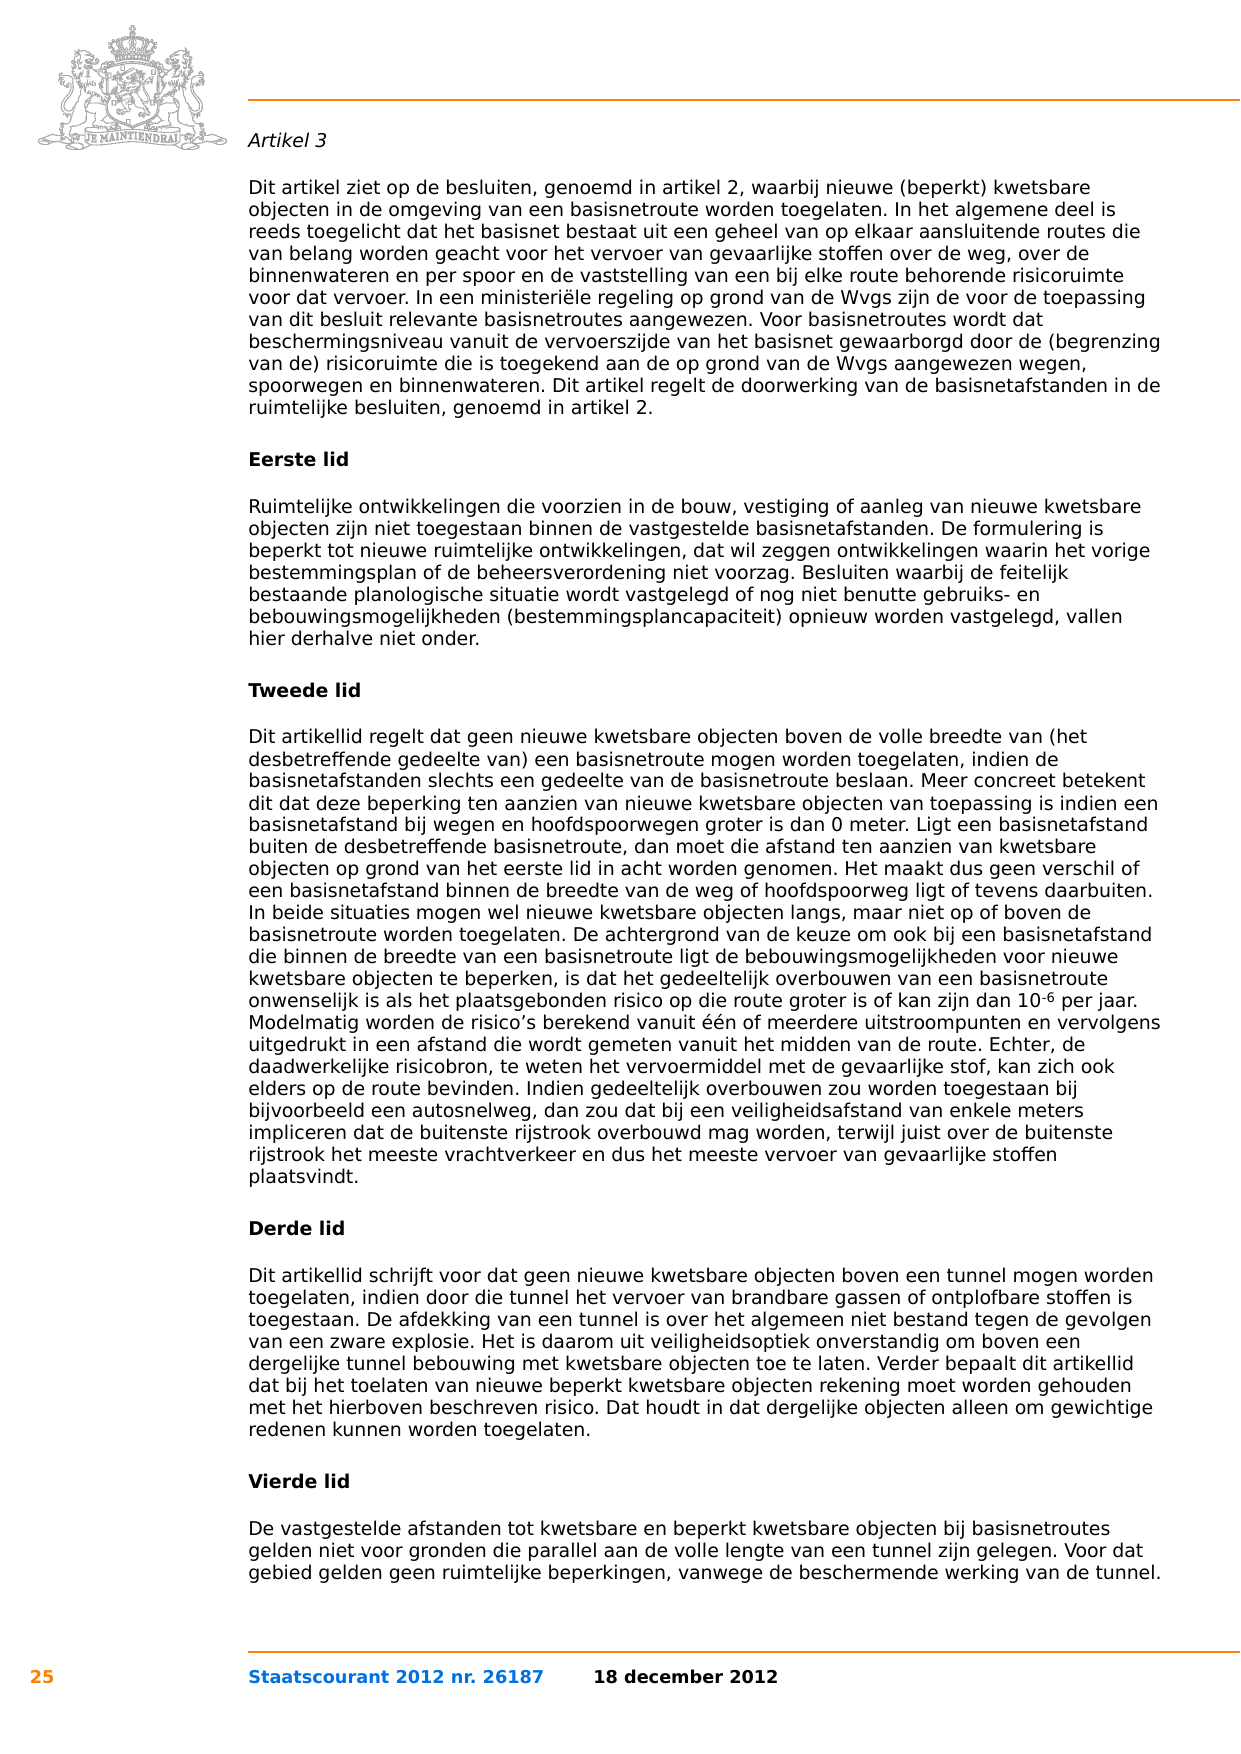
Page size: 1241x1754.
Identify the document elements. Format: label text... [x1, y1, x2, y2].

text Ruimtelijke ontwikkelingen die voorzien in de bouw, vestiging of aanleg van nieuwe kwetsbare objecten zijn niet toegestaan binnen de vastgestelde basisnetafstanden. De formulering is beperkt tot nieuwe ruimtelijke ontwikkelingen, dat wil zeggen ontwikkelingen waarin het vorige bestemmingsplan of de beheersverordening niet voorzag. Besluiten waarbij de feitelijk bestaande planologische situatie wordt vastgelegd of nog niet benutte gebruiks- en bebouwingsmogelijkheden (bestemmingsplancapaciteit) opnieuw worden vastgelegd, vallen hier derhalve niet onder. [248, 496, 1163, 649]
text Dit artikellid schrijft voor dat geen nieuwe kwetsbare objecten boven een tunnel mogen worden toegelaten, indien door die tunnel het vervoer van brandbare gassen of ontplofbare stoffen is toegestaan. De afdekking van een tunnel is over het algemeen niet bestand tegen de gevolgen van een zware explosie. Het is daarom uit veiligheidsoptiek onverstandig om boven een dergelijke tunnel bebouwing met kwetsbare objecten toe te laten. Verder bepaalt dit artikellid dat bij het toelaten van nieuwe beperkt kwetsbare objecten rekening moet worden gehouden met het hierboven beschreven risico. Dat houdt in dat dergelijke objecten alleen om gewichtige redenen kunnen worden toegelaten. [248, 1265, 1163, 1441]
subtitle Eerste lid [248, 449, 1163, 471]
picture [38, 25, 227, 150]
text Dit artikel ziet op de besluiten, genoemd in artikel 2, waarbij nieuwe (beperkt) kwetsbare objecten in de omgeving van een basisnetroute worden toegelaten. In het algemene deel is reeds toegelicht dat het basisnet bestaat uit een geheel van op elkaar aansluitende routes die van belang worden geacht voor het vervoer van gevaarlijke stoffen over de weg, over de binnenwateren en per spoor en de vaststelling van een bij elke route behorende risicoruimte voor dat vervoer. In een ministeriële regeling op grond van de Wvgs zijn de voor de toepassing van dit besluit relevante basisnetroutes aangewezen. Voor basisnetroutes wordt dat beschermingsniveau vanuit de vervoerszijde van het basisnet gewaarborgd door de (begrenzing van de) risicoruimte die is toegekend aan de op grond van de Wvgs aangewezen wegen, spoorwegen en binnenwateren. Dit artikel regelt de doorwerking van de basisnetafstanden in de ruimtelijke besluiten, genoemd in artikel 2. [248, 177, 1163, 419]
subtitle Vierde lid [248, 1471, 1163, 1493]
subtitle Artikel 3 [248, 130, 1163, 152]
subtitle Tweede lid [248, 679, 1163, 701]
text De vastgestelde afstanden tot kwetsbare en beperkt kwetsbare objecten bij basisnetroutes gelden niet voor gronden die parallel aan de volle lengte van een tunnel zijn gelegen. Voor dat gebied gelden geen ruimtelijke beperkingen, vanwege de beschermende werking van de tunnel. [248, 1518, 1163, 1584]
text Dit artikellid regelt dat geen nieuwe kwetsbare objecten boven de volle breedte van (het desbetreffende gedeelte van) een basisnetroute mogen worden toegelaten, indien de basisnetafstanden slechts een gedeelte van de basisnetroute beslaan. Meer concreet betekent dit dat deze beperking ten aanzien van nieuwe kwetsbare objecten van toepassing is indien een basisnetafstand bij wegen en hoofdspoorwegen groter is dan 0 meter. Ligt een basisnetafstand buiten de desbetreffende basisnetroute, dan moet die afstand ten aanzien van kwetsbare objecten op grond van het eerste lid in acht worden genomen. Het maakt dus geen verschil of een basisnetafstand binnen de breedte van de weg of hoofdspoorweg ligt of tevens daarbuiten. In beide situaties mogen wel nieuwe kwetsbare objecten langs, maar niet op of boven de basisnetroute worden toegelaten. De achtergrond van de keuze om ook bij een basisnetafstand die binnen de breedte van een basisnetroute ligt de bebouwingsmogelijkheden voor nieuwe kwetsbare objecten te beperken, is dat het gedeeltelijk overbouwen van een basisnetroute onwenselijk is als het plaatsgebonden risico op die route groter is of kan zijn dan 10-6 per jaar. Modelmatig worden de risico’s berekend vanuit één of meerdere uitstroompunten en vervolgens uitgedrukt in een afstand die wordt gemeten vanuit het midden van de route. Echter, de daadwerkelijke risicobron, te weten het vervoermiddel met de gevaarlijke stof, kan zich ook elders op de route bevinden. Indien gedeeltelijk overbouwen zou worden toegestaan bij bijvoorbeeld een autosnelweg, dan zou dat bij een veiligheidsafstand van enkele meters impliceren dat de buitenste rijstrook overbouwd mag worden, terwijl juist over de buitenste rijstrook het meeste vrachtverkeer en dus het meeste vervoer van gevaarlijke stoffen plaatsvindt. [248, 726, 1163, 1188]
subtitle Derde lid [248, 1218, 1163, 1240]
